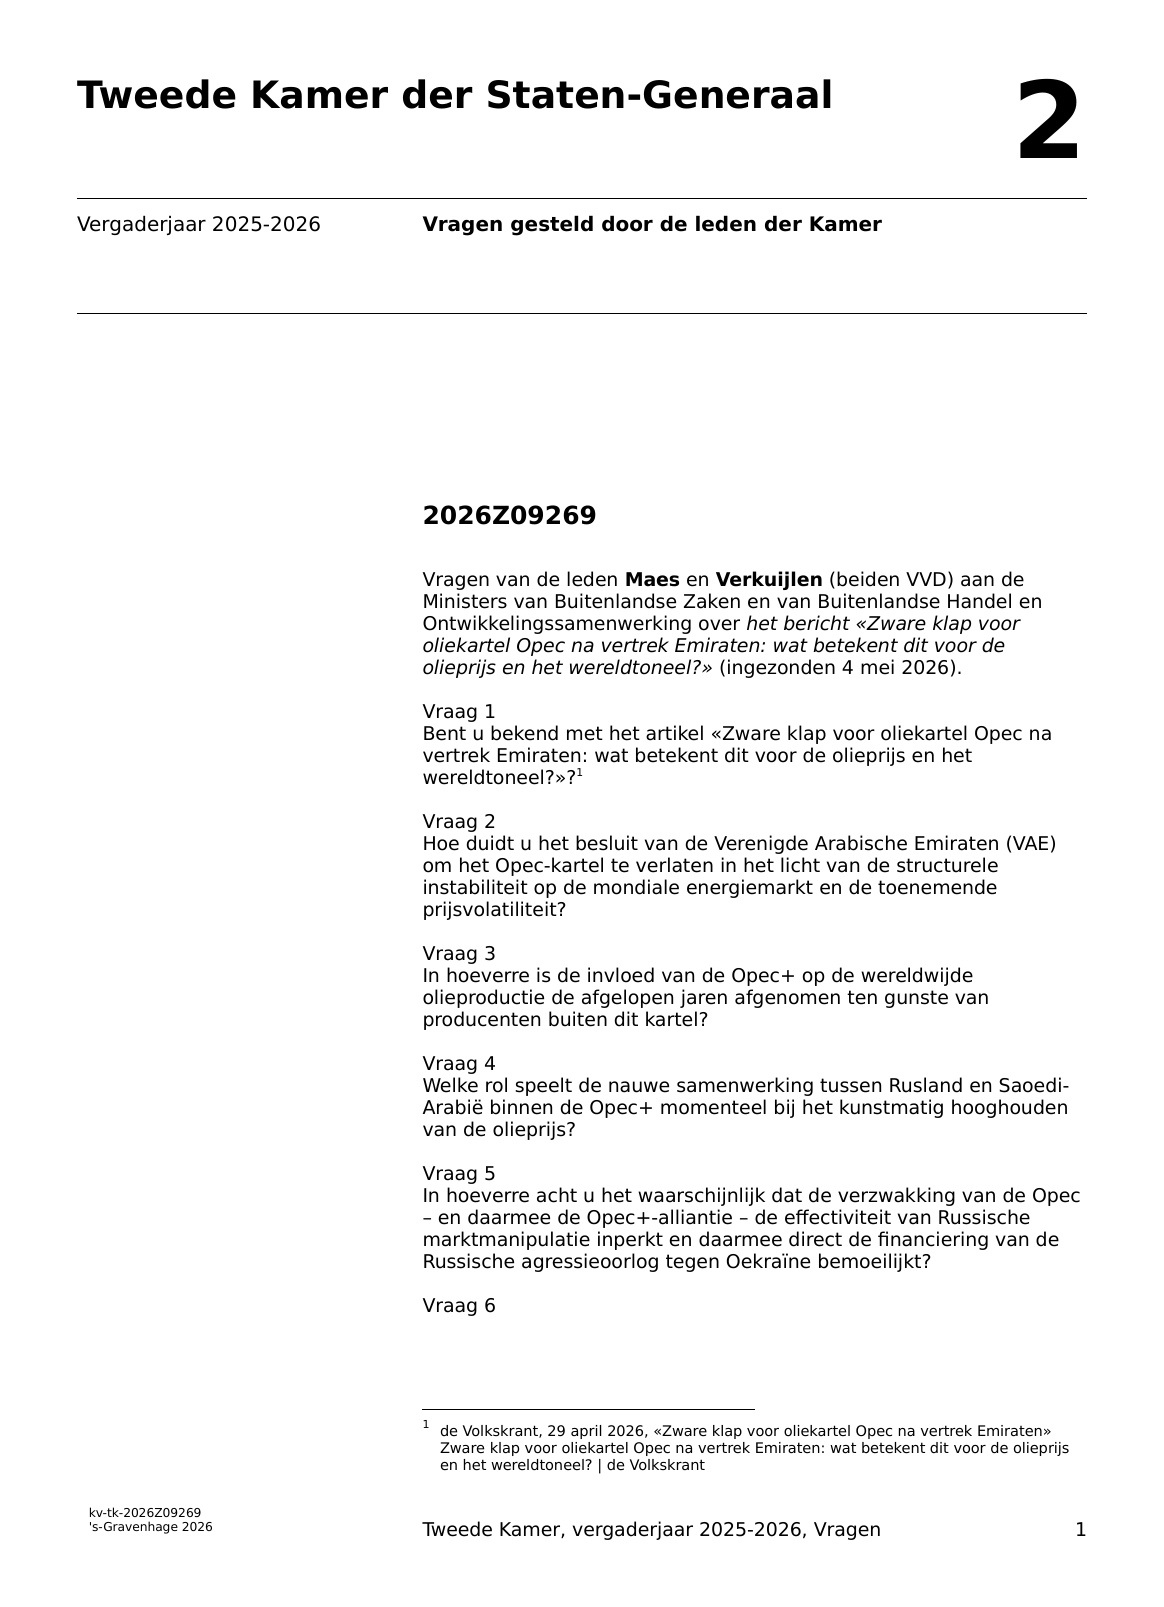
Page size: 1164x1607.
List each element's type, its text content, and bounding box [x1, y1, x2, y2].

text de Volkskrant, 29 april 2026, «Zware klap voor oliekartel Opec na vertrek Emiraten» Zware klap voor oliekartel Opec na vertrek Emiraten: wat betekent dit voor de olieprijs en het wereldtoneel? | de Volkskrant [422, 1418, 1087, 1474]
text Vraag 6 [422, 1295, 1087, 1317]
text Vraag 5 [422, 1163, 1087, 1185]
text Vraag 3 [422, 943, 1087, 965]
text Bent u bekend met het artikel «Zware klap voor oliekartel Opec na vertrek Emiraten: wat betekent dit voor de olieprijs en het wereldtoneel?»? [422, 723, 1087, 789]
table_cell Vergaderjaar 2025-2026 [77, 199, 422, 313]
text Welke rol speelt de nauwe samenwerking tussen Rusland en Saoedi-Arabië binnen de Opec+ momenteel bij het kunstmatig hooghouden van de olieprijs? [422, 1075, 1087, 1141]
text Vraag 1 [422, 701, 1087, 723]
text In hoeverre acht u het waarschijnlijk dat de verzwakking van de Opec – en daarmee de Opec+-alliantie – de effectiviteit van Russische marktmanipulatie inperkt en daarmee direct de financiering van de Russische agressieoorlog tegen Oekraïne bemoeilijkt? [422, 1185, 1087, 1273]
text 's-Gravenhage 2026 [88, 1520, 323, 1534]
text 2026Z09269 [422, 501, 1087, 531]
text Vraag 2 [422, 811, 1087, 833]
text In hoeverre is de invloed van de Opec+ op de wereldwijde olieproductie de afgelopen jaren afgenomen ten gunste van producenten buiten dit kartel? [422, 965, 1087, 1031]
table_cell Vragen gesteld door de leden der Kamer [422, 199, 1087, 313]
table_header Tweede Kamer der Staten-Generaal [77, 59, 886, 198]
table_header 2 [886, 59, 1087, 198]
text Vraag 4 [422, 1053, 1087, 1075]
text Vragen van de leden Maes en Verkuijlen (beiden VVD) aan de Ministers van Buitenlandse Zaken en van Buitenlandse Handel en Ontwikkelingssamenwerking over het bericht «Zware klap voor oliekartel Opec na vertrek Emiraten: wat betekent dit voor de olieprijs en het wereldtoneel?» (ingezonden 4 mei 2026). [422, 569, 1087, 679]
text kv-tk-2026Z09269 [88, 1506, 323, 1520]
text Hoe duidt u het besluit van de Verenigde Arabische Emiraten (VAE) om het Opec-kartel te verlaten in het licht van de structurele instabiliteit op de mondiale energiemarkt en de toenemende prijsvolatiliteit? [422, 833, 1087, 921]
